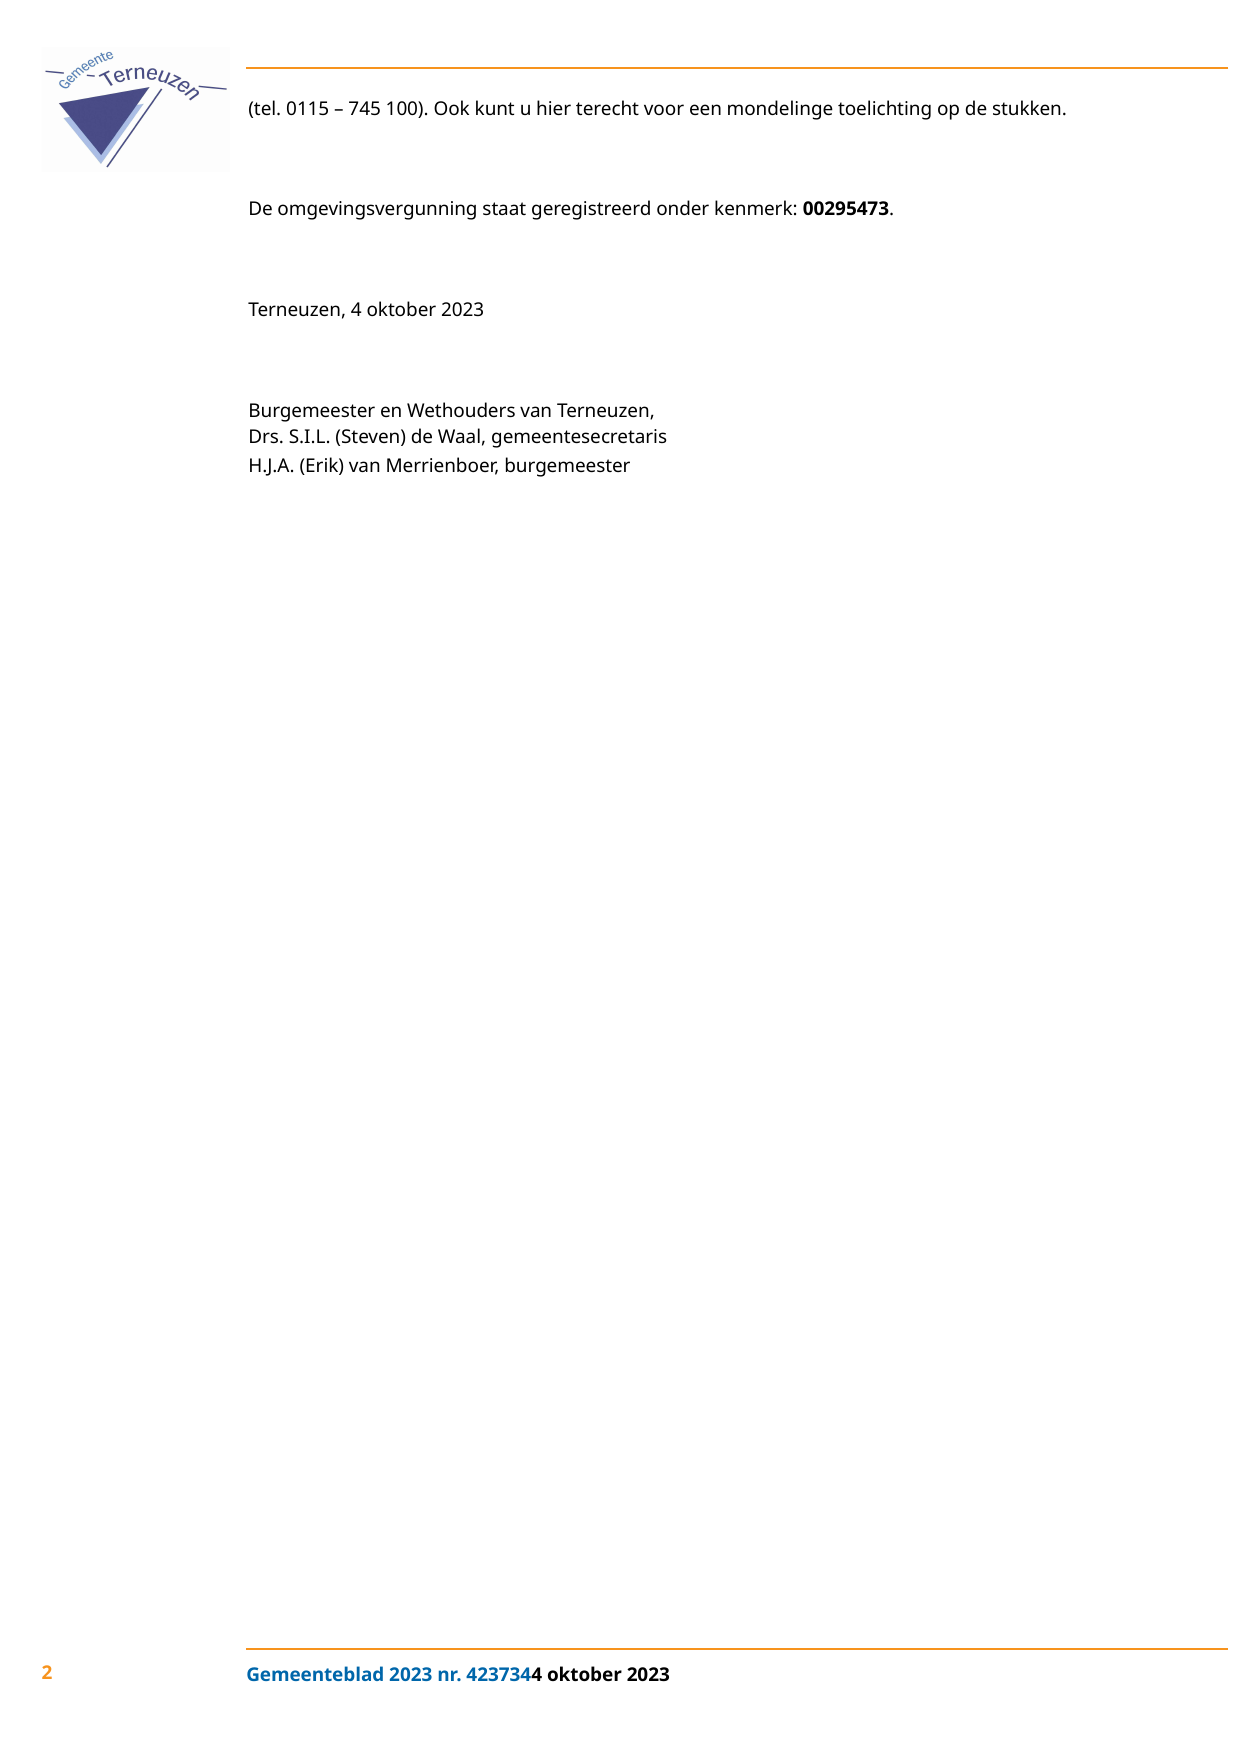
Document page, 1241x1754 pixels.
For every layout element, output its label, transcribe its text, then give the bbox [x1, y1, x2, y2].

table_header Burgemeester en Wethouders van Terneuzen, [248, 398, 1152, 423]
text De omgevingsvergunning staat geregistreerd onder kenmerk: 00295473. [248, 196, 1152, 221]
table_cell Drs. S.I.L. (Steven) de Waal, gemeentesecretaris H.J.A. (Erik) van Merrienboer, burgemeester [248, 423, 700, 478]
table_cell [700, 423, 1152, 478]
text Terneuzen, 4 oktober 2023 [248, 296, 1152, 322]
picture [41, 47, 231, 172]
text (tel. 0115 – 745 100). Ook kunt u hier terecht voor een mondelinge toelichting op de stukken. [248, 95, 1152, 121]
